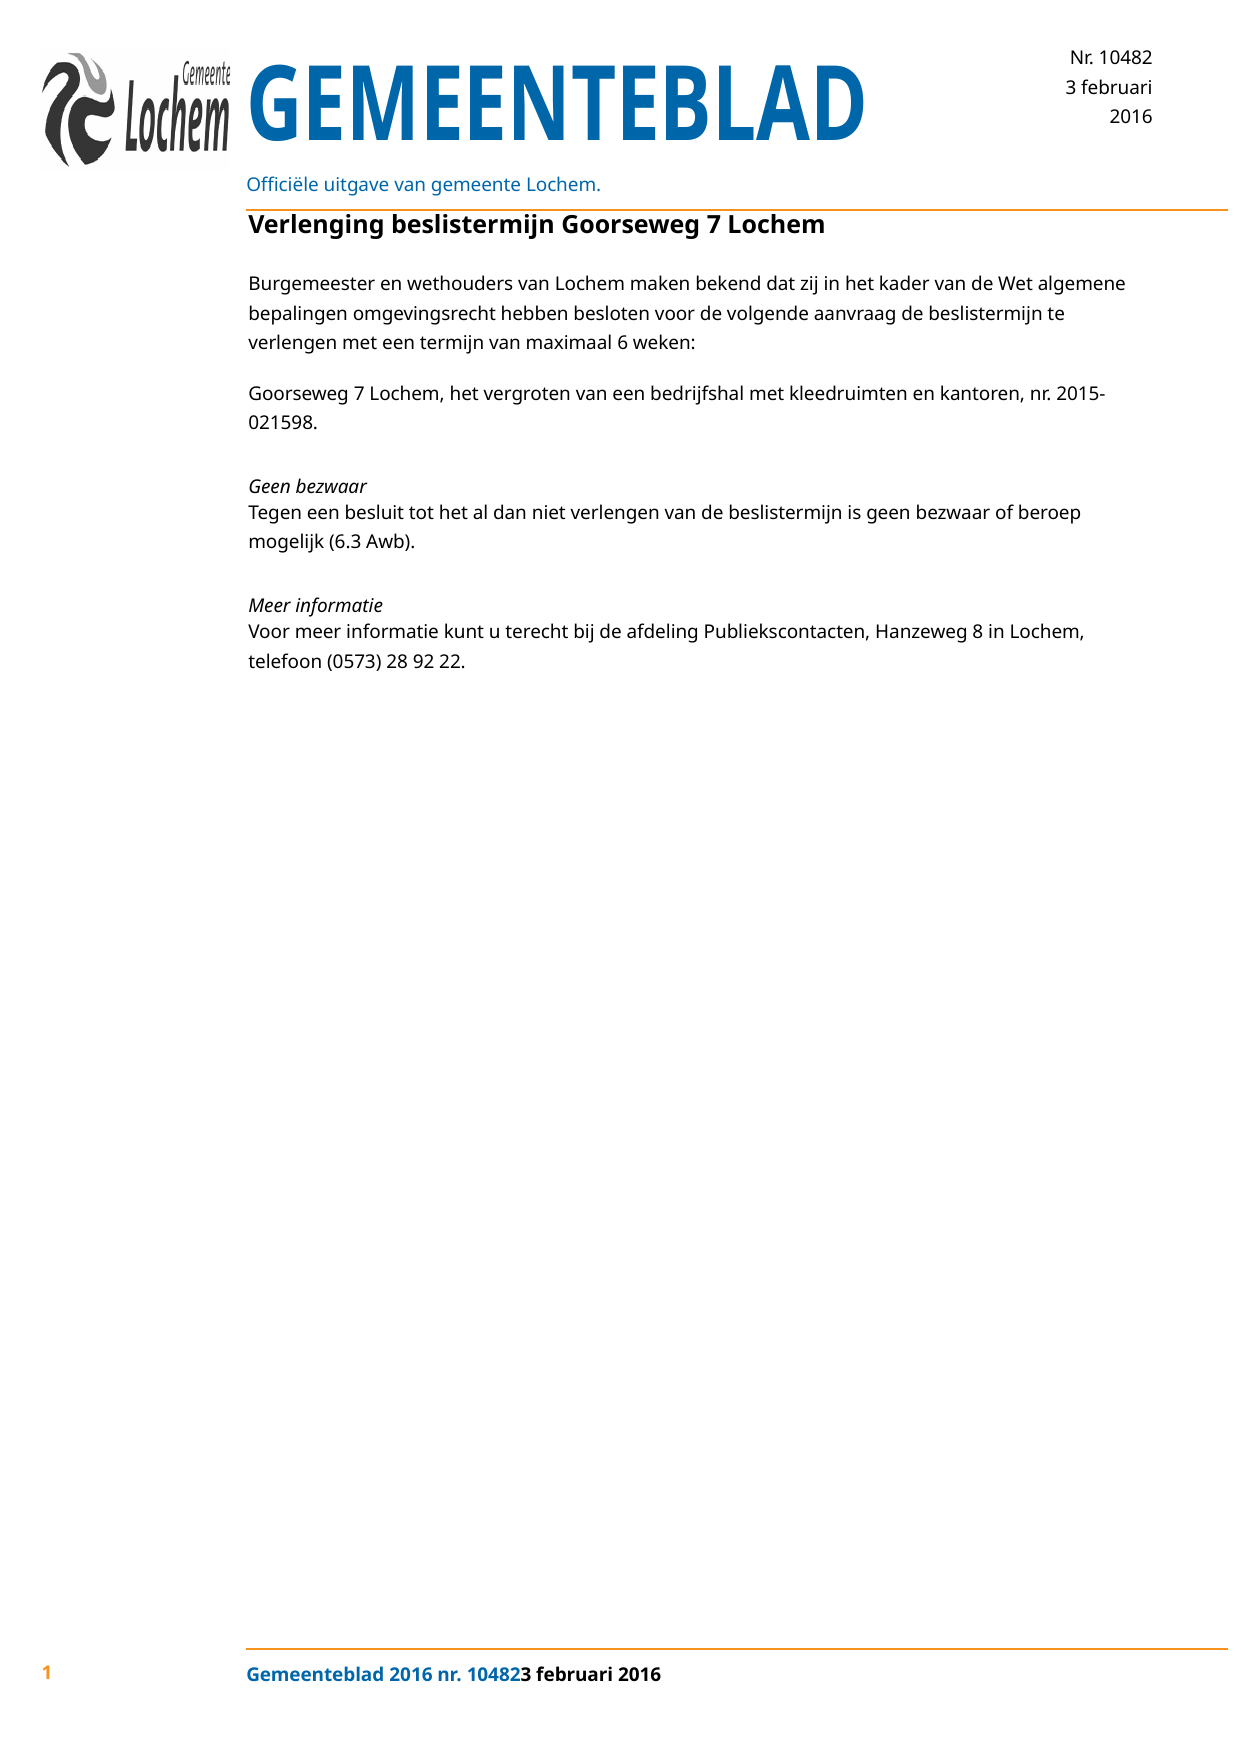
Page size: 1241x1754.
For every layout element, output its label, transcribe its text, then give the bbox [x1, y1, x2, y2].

text Geen bezwaar [248, 473, 1152, 499]
text Goorseweg 7 Lochem, het vergroten van een bedrijfshal met kleedruimten en kantoren, nr. 2015-021598. [248, 380, 1152, 435]
text Voor meer informatie kunt u terecht bij de afdeling Publiekscontacten, Hanzeweg 8 in Lochem, telefoon (0573) 28 92 22. [248, 618, 1152, 674]
text Meer informatie [248, 593, 1152, 618]
text Burgemeester en wethouders van Lochem maken bekend dat zij in het kader van de Wet algemene bepalingen omgevingsrecht hebben besloten voor de volgende aanvraag de beslistermijn te verlengen met een termijn van maximaal 6 weken: [248, 270, 1152, 355]
text Verlenging beslistermijn Goorseweg 7 Lochem [248, 211, 1152, 241]
text Tegen een besluit tot het al dan niet verlengen van de beslistermijn is geen bezwaar of beroep mogelijk (6.3 Awb). [248, 499, 1152, 554]
picture [41, 47, 231, 172]
